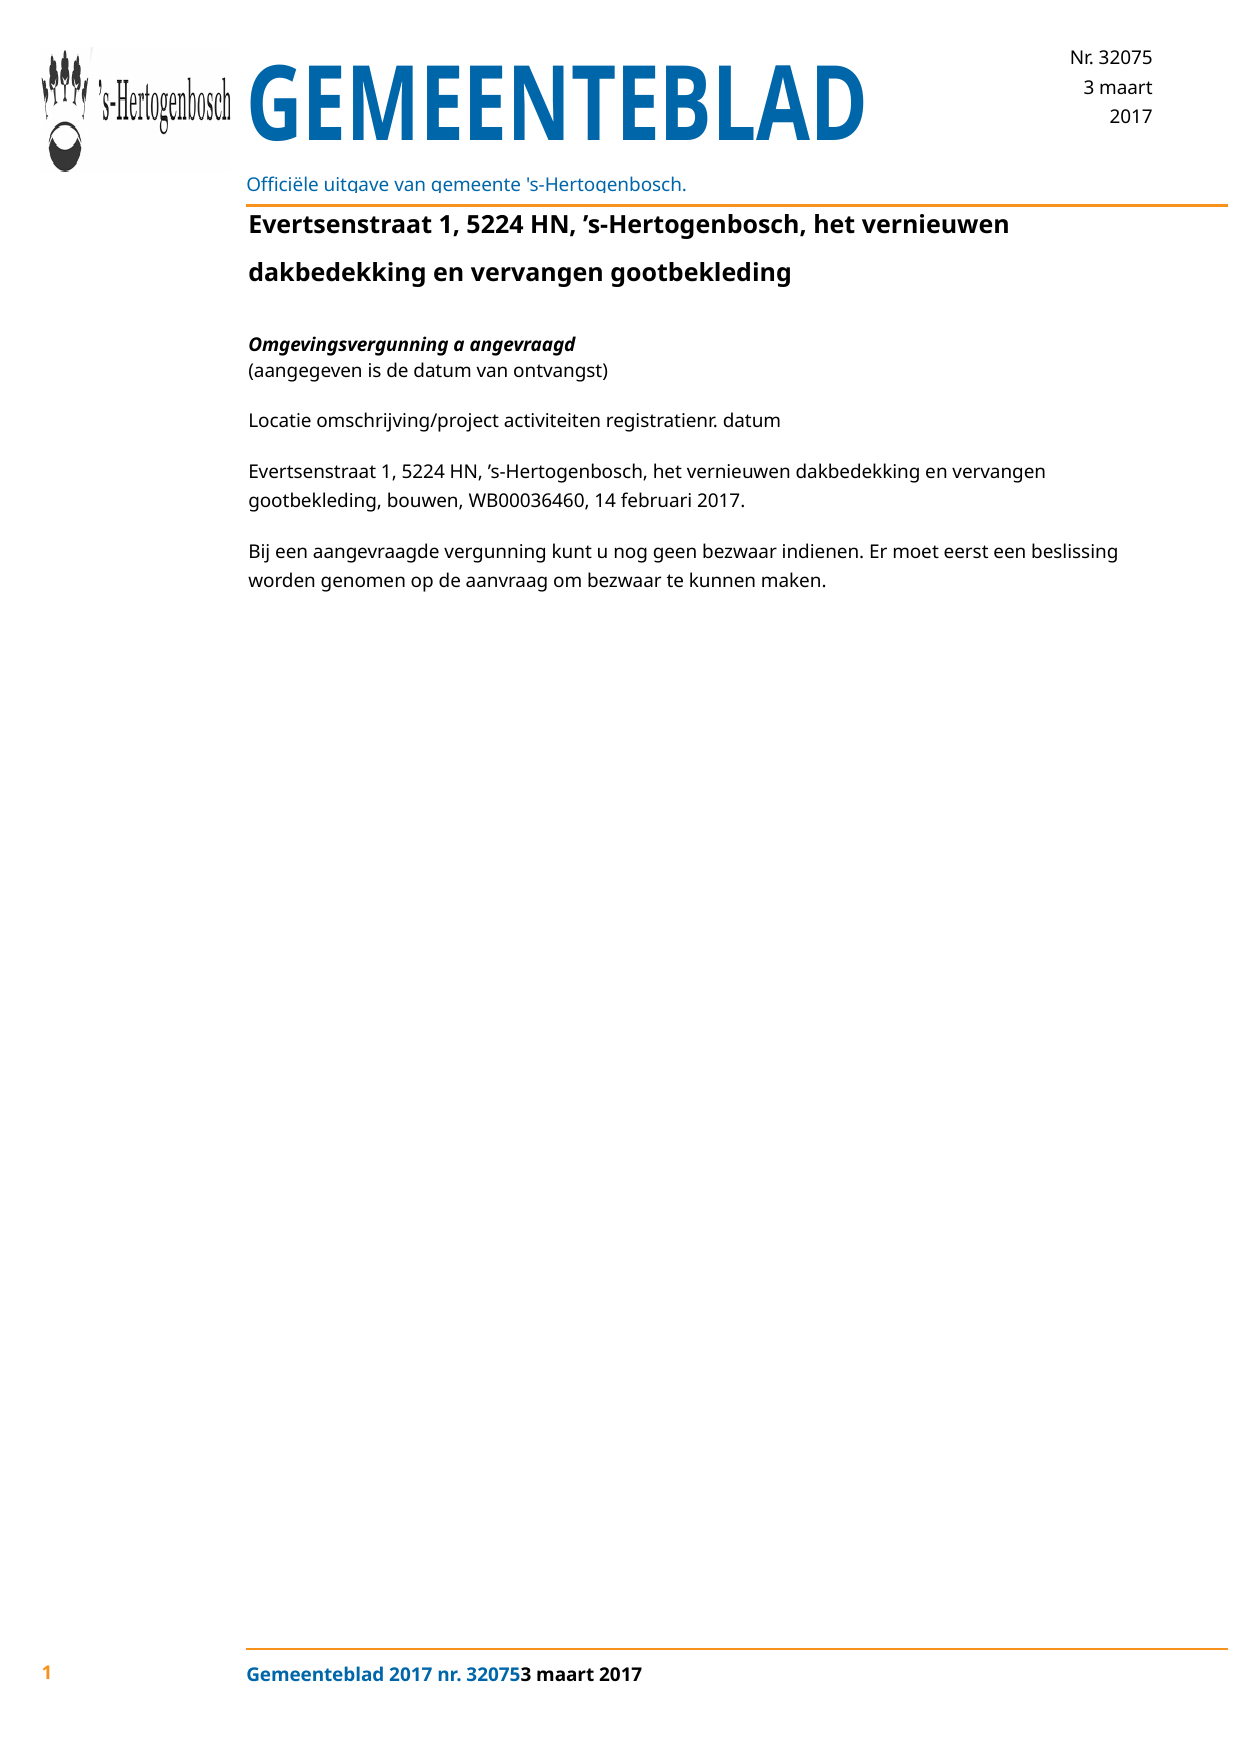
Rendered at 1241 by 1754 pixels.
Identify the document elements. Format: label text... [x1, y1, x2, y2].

text Evertsenstraat 1, 5224 HN, ’s-Hertogenbosch, het vernieuwen dakbedekking en vervangen gootbekleding [248, 207, 1152, 288]
text (aangegeven is de datum van ontvangst) [248, 357, 1152, 383]
text Bij een aangevraagde vergunning kunt u nog geen bezwaar indienen. Er moet eerst een beslissing worden genomen op de aanvraag om bezwaar te kunnen maken. [248, 538, 1152, 593]
picture [41, 47, 231, 172]
text Omgevingsvergunning a angevraagd [248, 331, 1152, 357]
text Locatie omschrijving/project activiteiten registratienr. datum [248, 408, 1152, 433]
text Evertsenstraat 1, 5224 HN, ’s-Hertogenbosch, het vernieuwen dakbedekking en vervangen gootbekleding, bouwen, WB00036460, 14 februari 2017. [248, 458, 1152, 513]
